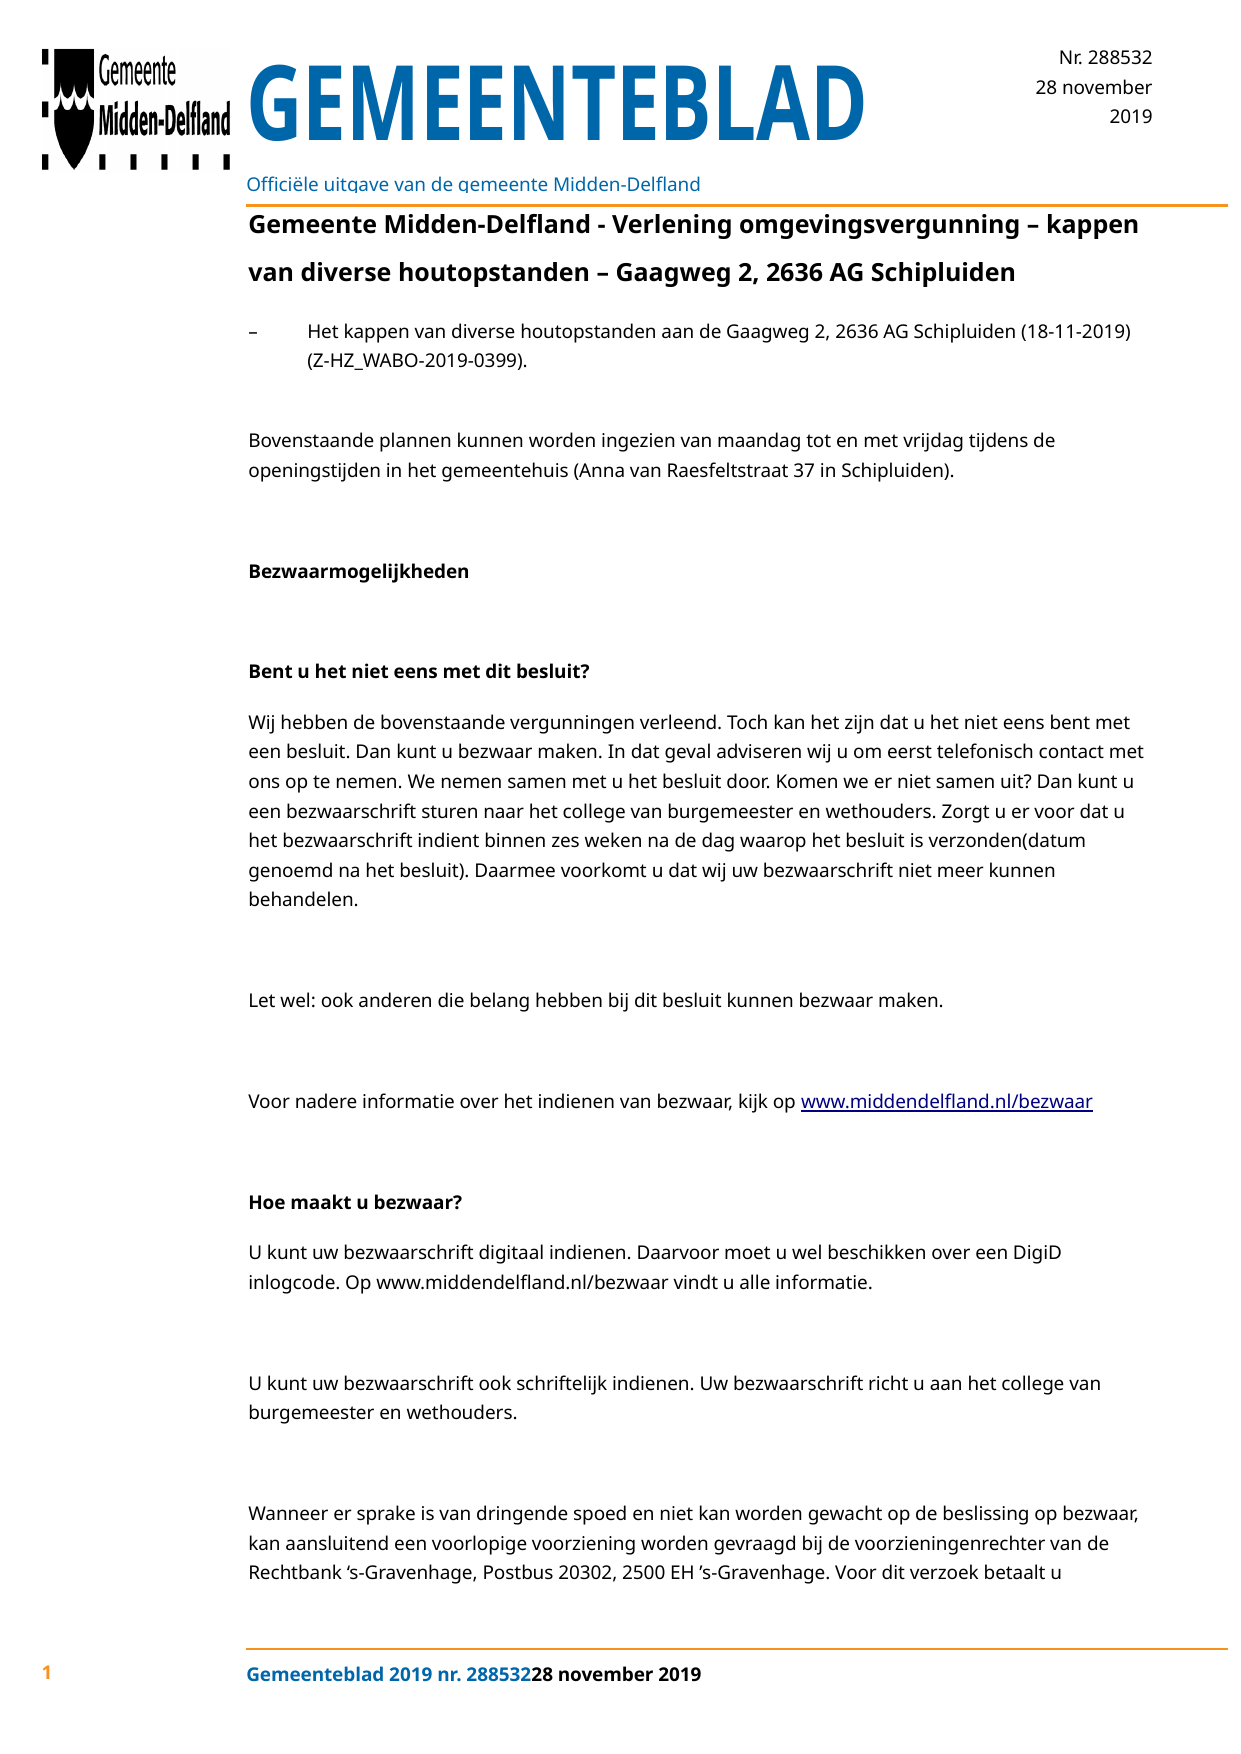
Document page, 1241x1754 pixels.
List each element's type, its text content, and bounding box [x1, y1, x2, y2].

text Voor nadere informatie over het indienen van bezwaar, kijk op www.middendelfland.nl/bezwaar [248, 1088, 1152, 1114]
text Bezwaarmogelijkheden [248, 558, 1152, 584]
text Wij hebben de bovenstaande vergunningen verleend. Toch kan het zijn dat u het niet eens bent met een besluit. Dan kunt u bezwaar maken. In dat geval adviseren wij u om eerst telefonisch contact met ons op te nemen. We nemen samen met u het besluit door. Komen we er niet samen uit? Dan kunt u een bezwaarschrift sturen naar het college van burgemeester en wethouders. Zorgt u er voor dat u het bezwaarschrift indient binnen zes weken na de dag waarop het besluit is verzonden(datum genoemd na het besluit). Daarmee voorkomt u dat wij uw bezwaarschrift niet meer kunnen behandelen. [248, 709, 1152, 912]
text Gemeente Midden-Delfland - Verlening omgevingsvergunning – kappen van diverse houtopstanden – Gaagweg 2, 2636 AG Schipluiden [248, 207, 1152, 288]
picture [41, 47, 231, 172]
list Het kappen van diverse houtopstanden aan de Gaagweg 2, 2636 AG Schipluiden (18-11-2019) (Z-HZ_WABO-2019-0399). [248, 318, 1152, 373]
text Bovenstaande plannen kunnen worden ingezien van maandag tot en met vrijdag tijdens de openingstijden in het gemeentehuis (Anna van Raesfeltstraat 37 in Schipluiden). [248, 427, 1152, 483]
text U kunt uw bezwaarschrift ook schriftelijk indienen. Uw bezwaarschrift richt u aan het college van burgemeester en wethouders. [248, 1370, 1152, 1425]
text U kunt uw bezwaarschrift digitaal indienen. Daarvoor moet u wel beschikken over een DigiD inlogcode. Op www.middendelfland.nl/bezwaar vindt u alle informatie. [248, 1239, 1152, 1295]
text Wanneer er sprake is van dringende spoed en niet kan worden gewacht op de beslissing op bezwaar, kan aansluitend een voorlopige voorziening worden gevraagd bij de voorzieningenrechter van de Rechtbank ‘s-Gravenhage, Postbus 20302, 2500 EH ’s-Gravenhage. Voor dit verzoek betaalt u [248, 1500, 1152, 1585]
text Hoe maakt u bezwaar? [248, 1189, 1152, 1215]
text Let wel: ook anderen die belang hebben bij dit besluit kunnen bezwaar maken. [248, 987, 1152, 1013]
text Bent u het niet eens met dit besluit? [248, 659, 1152, 684]
